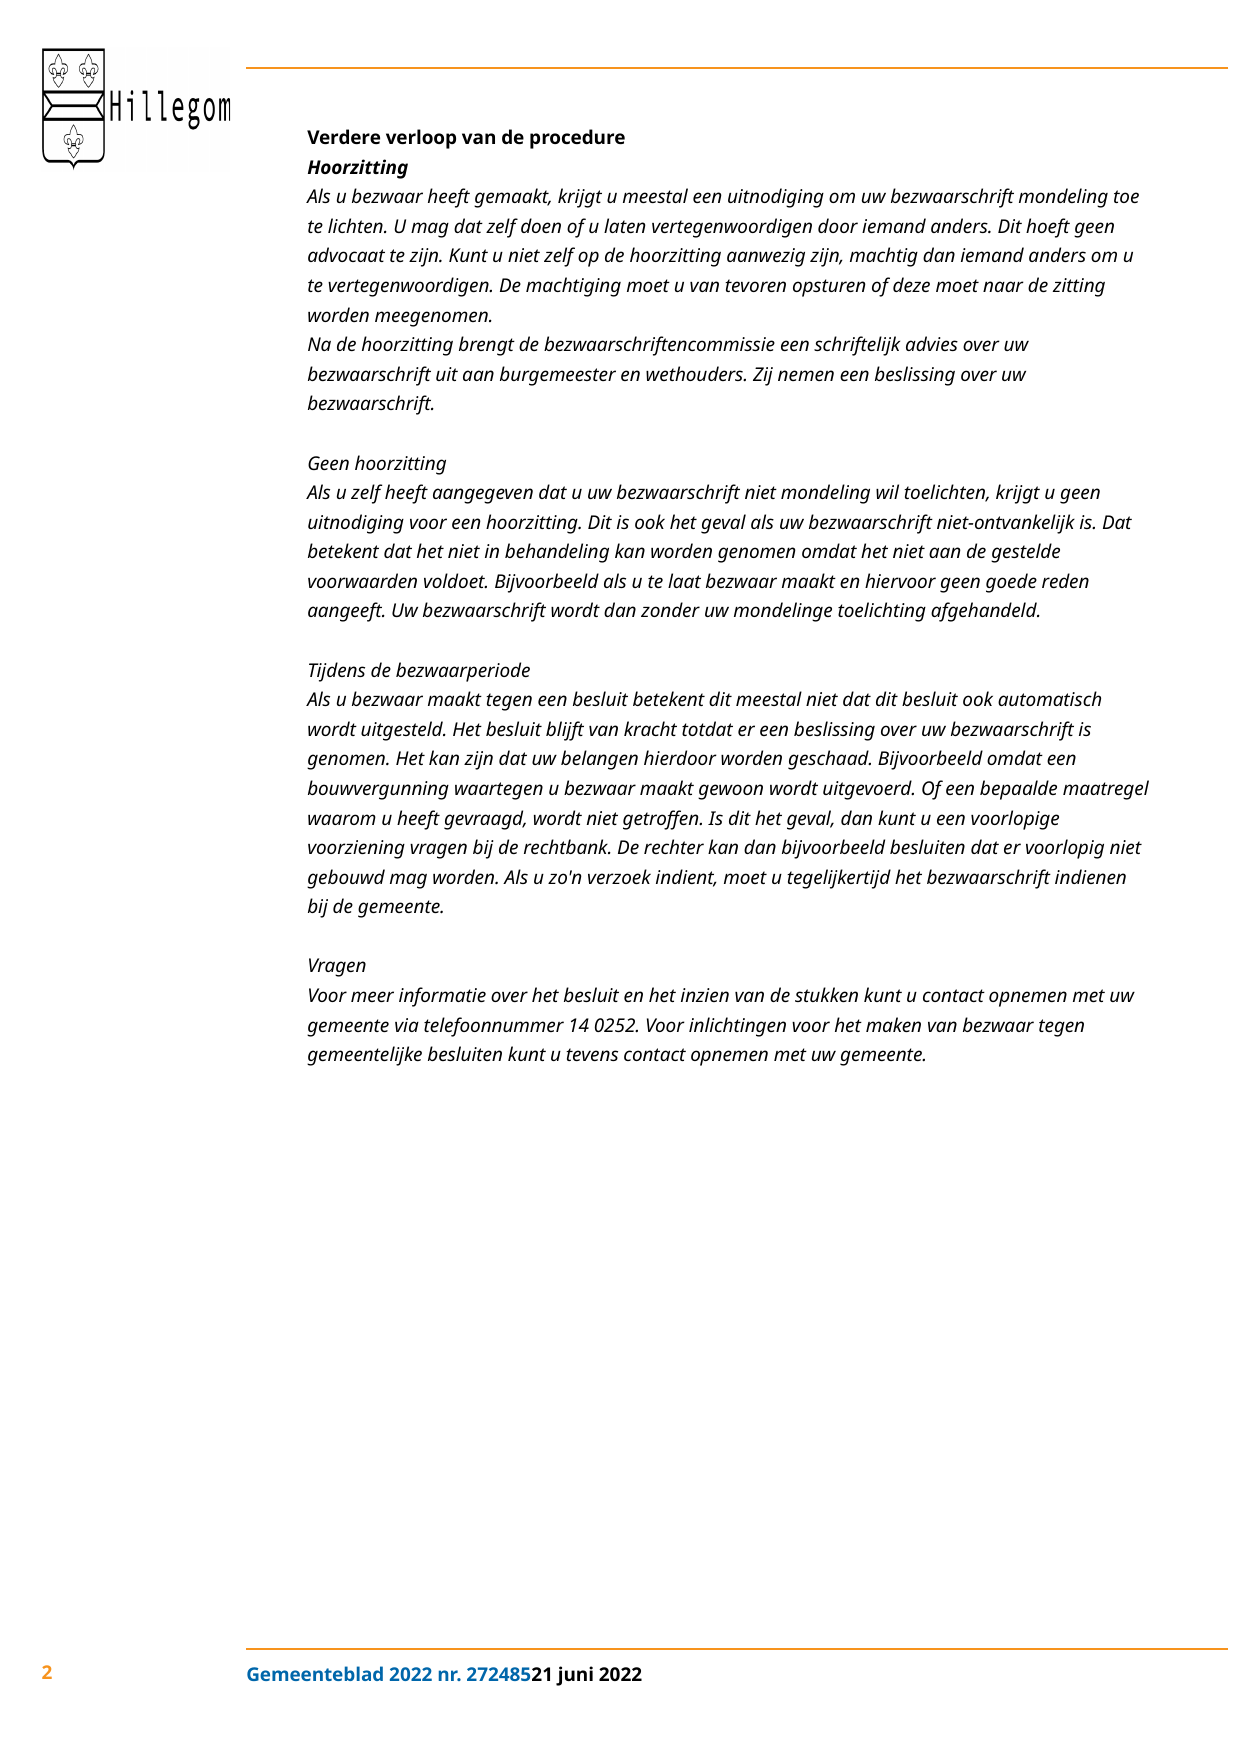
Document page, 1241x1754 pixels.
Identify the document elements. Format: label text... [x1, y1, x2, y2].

list Voor meer informatie over het besluit en het inzien van de stukken kunt u contact opnemen met uw gemeente via telefoonnummer 14 0252. Voor inlichtingen voor het maken van bezwaar tegen gemeentelijke besluiten kunt u tevens contact opnemen met uw gemeente. [248, 982, 1152, 1067]
list Vragen [248, 953, 1152, 978]
list Geen hoorzitting [248, 450, 1152, 476]
list Als u bezwaar heeft gemaakt, krijgt u meestal een uitnodiging om uw bezwaarschrift mondeling toe te lichten. U mag dat zelf doen of u laten vertegenwoordigen door iemand anders. Dit hoeft geen advocaat te zijn. Kunt u niet zelf op de hoorzitting aanwezig zijn, machtig dan iemand anders om u te vertegenwoordigen. De machtiging moet u van tevoren opsturen of deze moet naar de zitting worden meegenomen. [248, 183, 1152, 328]
list Als u zelf heeft aangegeven dat u uw bezwaarschrift niet mondeling wil toelichten, krijgt u geen uitnodiging voor een hoorzitting. Dit is ook het geval als uw bezwaarschrift niet-ontvankelijk is. Dat betekent dat het niet in behandeling kan worden genomen omdat het niet aan de gestelde voorwaarden voldoet. Bijvoorbeeld als u te laat bezwaar maakt en hiervoor geen goede reden aangeeft. Uw bezwaarschrift wordt dan zonder uw mondelinge toelichting afgehandeld. [248, 479, 1152, 623]
list Als u bezwaar maakt tegen een besluit betekent dit meestal niet dat dit besluit ook automatisch wordt uitgesteld. Het besluit blijft van kracht totdat er een beslissing over uw bezwaarschrift is genomen. Het kan zijn dat uw belangen hierdoor worden geschaad. Bijvoorbeeld omdat een bouwvergunning waartegen u bezwaar maakt gewoon wordt uitgevoerd. Of een bepaalde maatregel waarom u heeft gevraagd, wordt niet getroffen. Is dit het geval, dan kunt u een voorlopige voorziening vragen bij de rechtbank. De rechter kan dan bijvoorbeeld besluiten dat er voorlopig niet gebouwd mag worden. Als u zo'n verzoek indient, moet u tegelijkertijd het bezwaarschrift indienen bij de gemeente. [248, 686, 1152, 919]
list Tijdens de bezwaarperiode [248, 657, 1152, 683]
list Verdere verloop van de procedure [248, 124, 1152, 150]
picture [41, 47, 231, 172]
list Na de hoorzitting brengt de bezwaarschriftencommissie een schriftelijk advies over uw bezwaarschrift uit aan burgemeester en wethouders. Zij nemen een beslissing over uw bezwaarschrift. [248, 331, 1152, 416]
list Hoorzitting [248, 154, 1152, 180]
